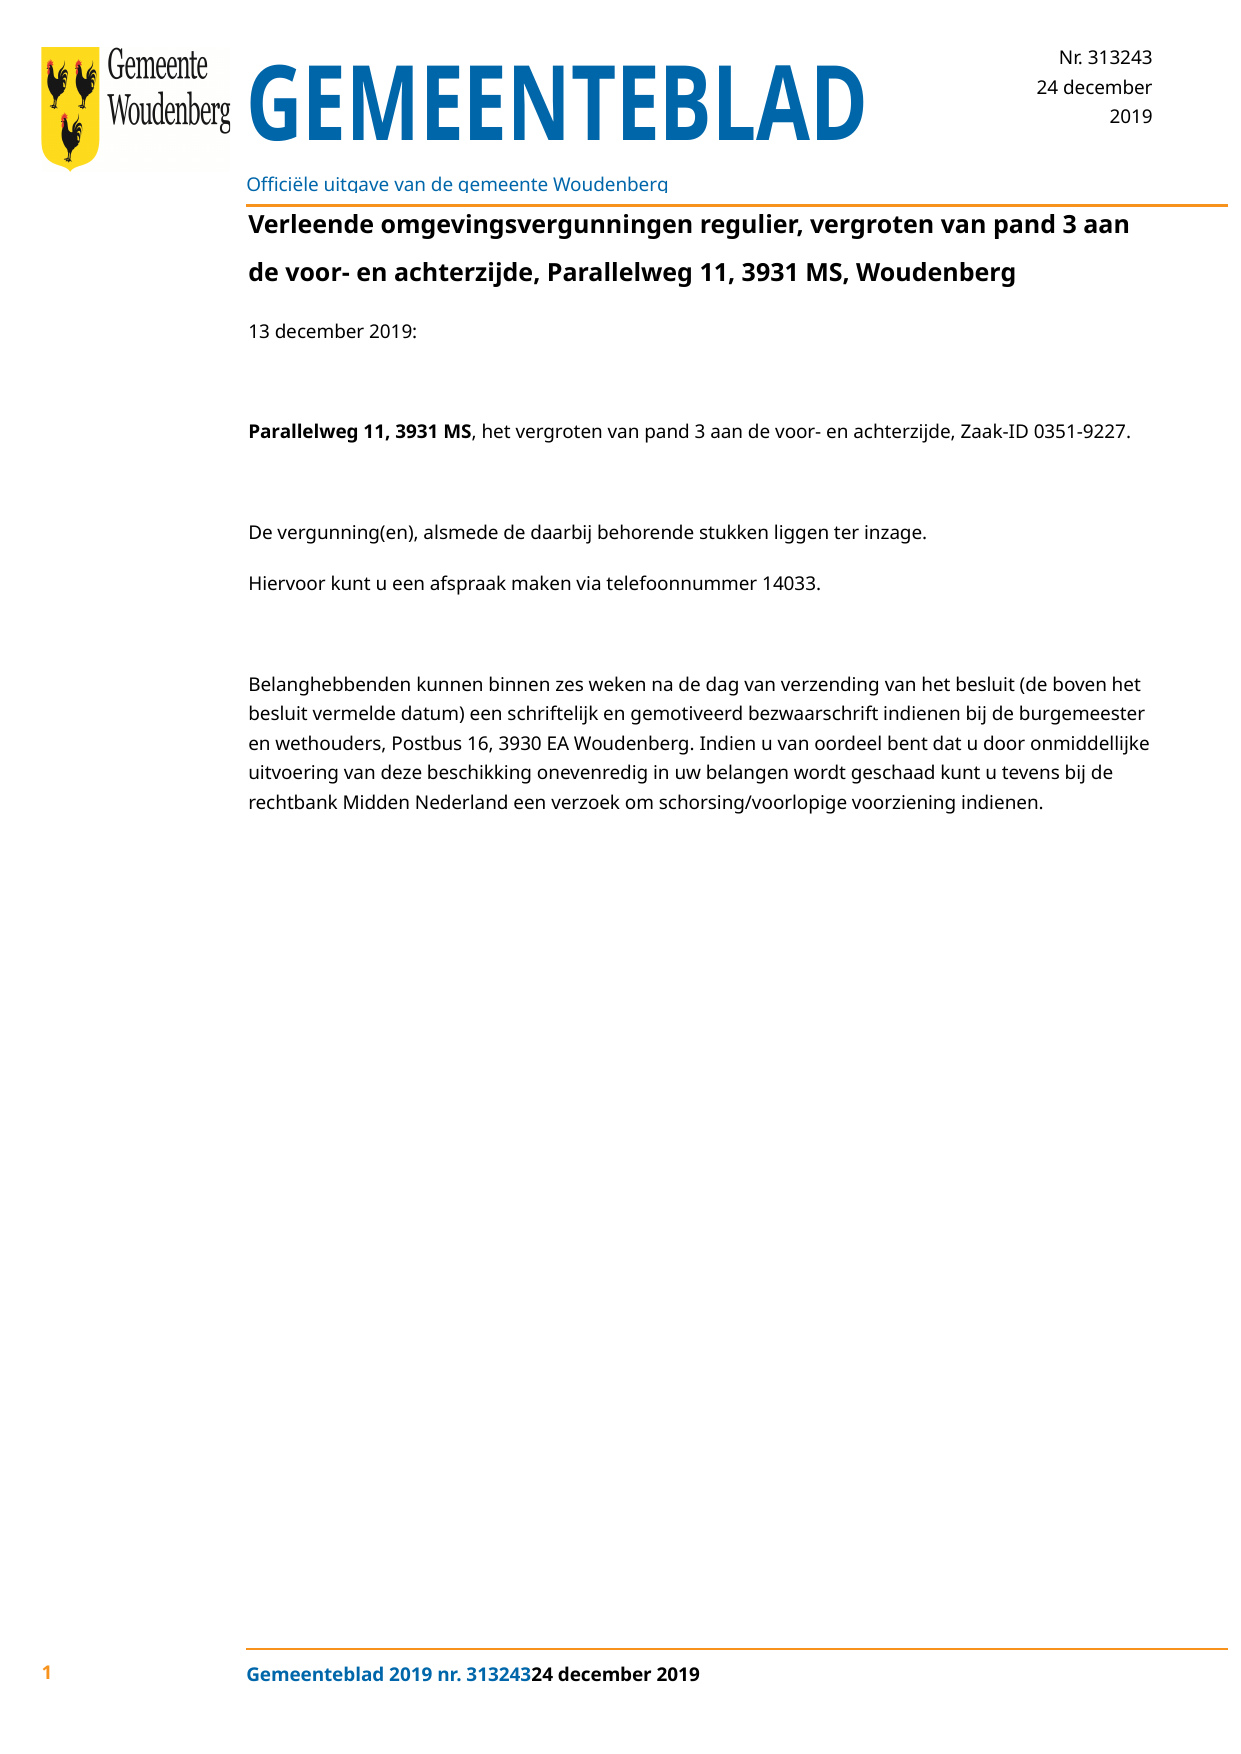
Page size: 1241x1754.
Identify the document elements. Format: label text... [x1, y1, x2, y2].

picture [41, 47, 231, 172]
text 13 december 2019: [248, 318, 1152, 344]
text Belanghebbenden kunnen binnen zes weken na de dag van verzending van het besluit (de boven het besluit vermelde datum) een schriftelijk en gemotiveerd bezwaarschrift indienen bij de burgemeester en wethouders, Postbus 16, 3930 EA Woudenberg. Indien u van oordeel bent dat u door onmiddellijke uitvoering van deze beschikking onevenredig in uw belangen wordt geschaad kunt u tevens bij de rechtbank Midden Nederland een verzoek om schorsing/voorlopige voorziening indienen. [248, 671, 1152, 815]
text De vergunning(en), alsmede de daarbij behorende stukken liggen ter inzage. [248, 519, 1152, 545]
text Parallelweg 11, 3931 MS, het vergroten van pand 3 aan de voor- en achterzijde, Zaak-ID 0351-9227. [248, 419, 1152, 444]
text Verleende omgevingsvergunningen regulier, vergroten van pand 3 aan de voor- en achterzijde, Parallelweg 11, 3931 MS, Woudenberg [248, 207, 1152, 288]
text Hiervoor kunt u een afspraak maken via telefoonnummer 14033. [248, 570, 1152, 596]
